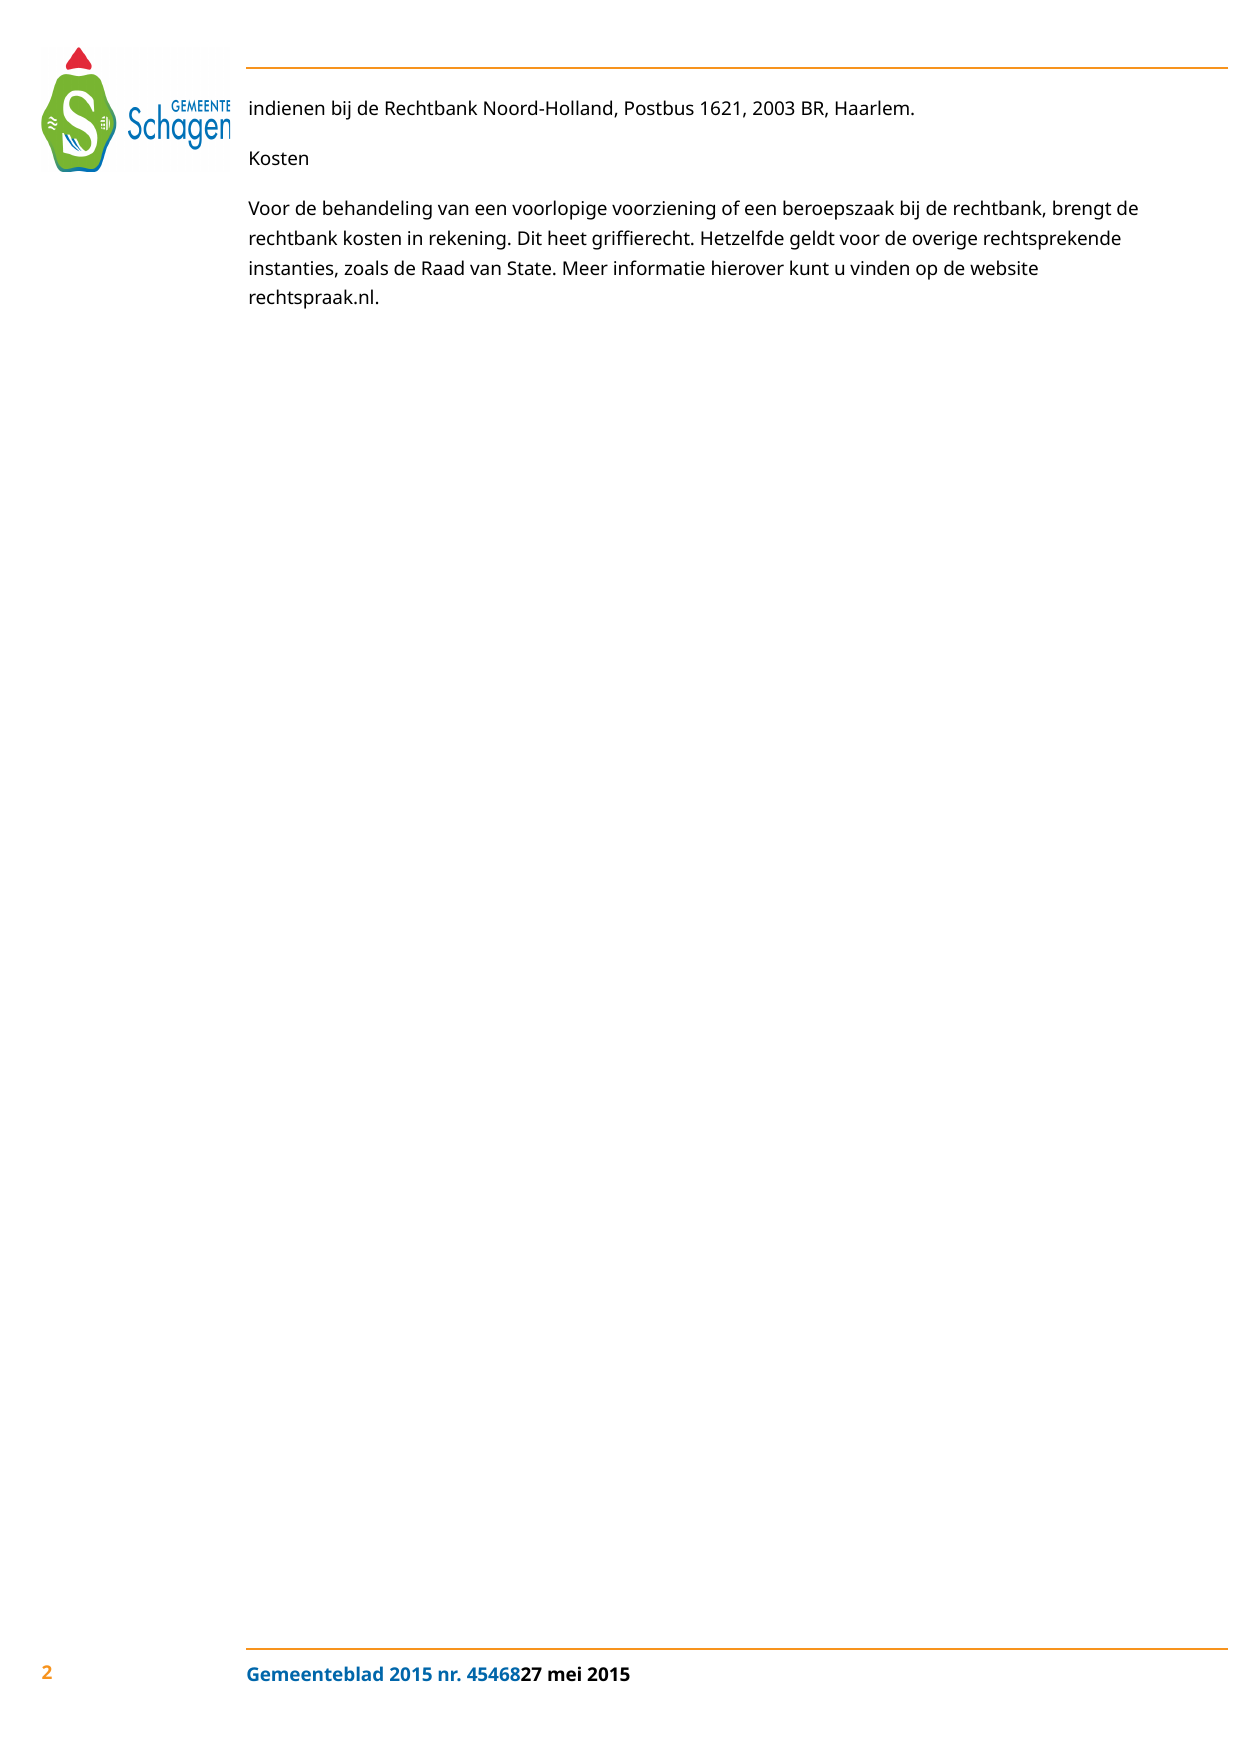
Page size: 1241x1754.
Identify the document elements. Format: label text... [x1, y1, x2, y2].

text indienen bij de Rechtbank Noord-Holland, Postbus 1621, 2003 BR, Haarlem. [248, 95, 1152, 121]
text Voor de behandeling van een voorlopige voorziening of een beroepszaak bij de rechtbank, brengt de rechtbank kosten in rekening. Dit heet griffierecht. Hetzelfde geldt voor de overige rechtsprekende instanties, zoals de Raad van State. Meer informatie hierover kunt u vinden op de website rechtspraak.nl. [248, 196, 1152, 310]
picture [41, 47, 231, 172]
text Kosten [248, 145, 1152, 171]
